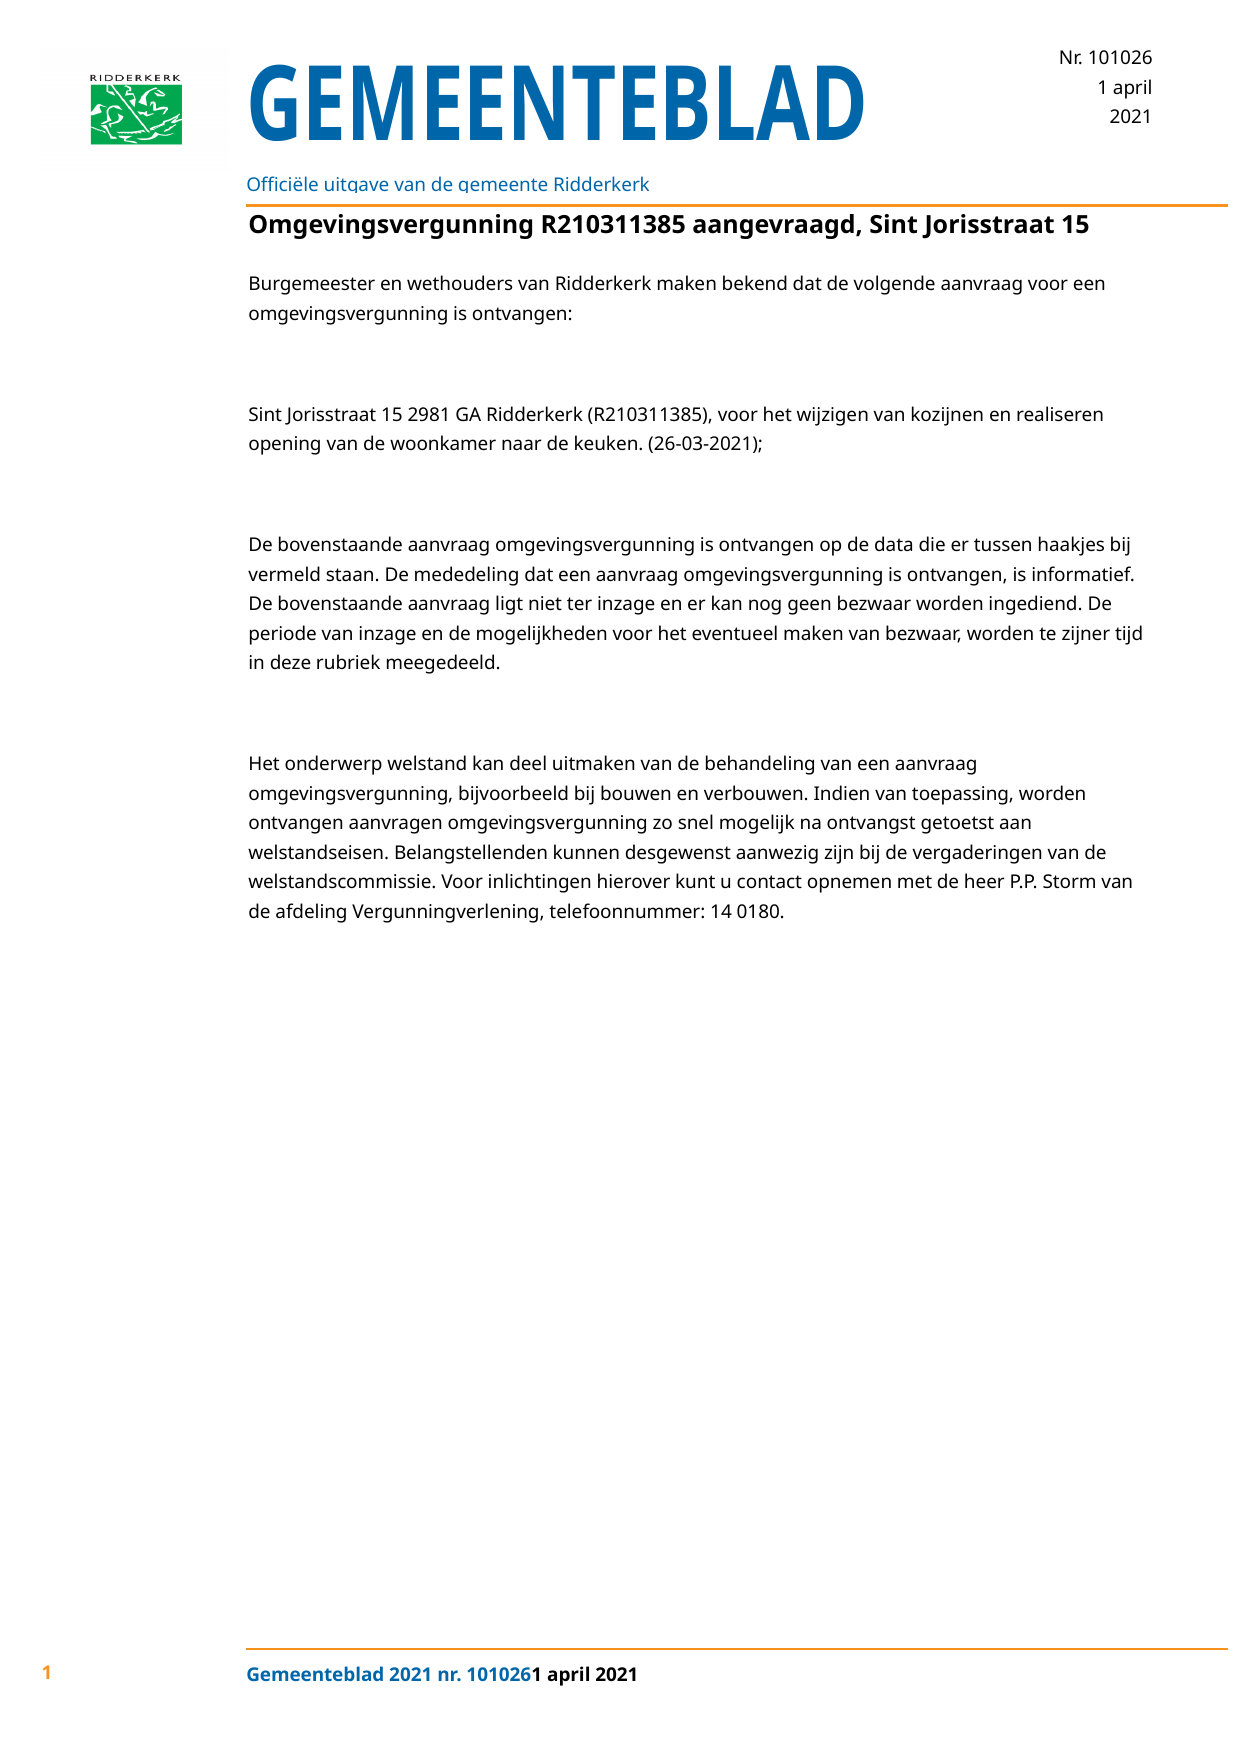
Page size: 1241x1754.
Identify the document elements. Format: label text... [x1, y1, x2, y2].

text Burgemeester en wethouders van Ridderkerk maken bekend dat de volgende aanvraag voor een omgevingsvergunning is ontvangen: [248, 270, 1152, 326]
text Het onderwerp welstand kan deel uitmaken van de behandeling van een aanvraag omgevingsvergunning, bijvoorbeeld bij bouwen en verbouwen. Indien van toepassing, worden ontvangen aanvragen omgevingsvergunning zo snel mogelijk na ontvangst getoetst aan welstandseisen. Belangstellenden kunnen desgewenst aanwezig zijn bij de vergaderingen van de welstandscommissie. Voor inlichtingen hierover kunt u contact opnemen met de heer P.P. Storm van de afdeling Vergunningverlening, telefoonnummer: 14 0180. [248, 750, 1152, 924]
text De bovenstaande aanvraag omgevingsvergunning is ontvangen op de data die er tussen haakjes bij vermeld staan. De mededeling dat een aanvraag omgevingsvergunning is ontvangen, is informatief. De bovenstaande aanvraag ligt niet ter inzage en er kan nog geen bezwaar worden ingediend. De periode van inzage en de mogelijkheden voor het eventueel maken van bezwaar, worden te zijner tijd in deze rubriek meegedeeld. [248, 531, 1152, 675]
text Sint Jorisstraat 15 2981 GA Ridderkerk (R210311385), voor het wijzigen van kozijnen en realiseren opening van de woonkamer naar de keuken. (26-03-2021); [248, 401, 1152, 456]
text Omgevingsvergunning R210311385 aangevraagd, Sint Jorisstraat 15 [248, 207, 1152, 241]
picture [41, 47, 231, 172]
